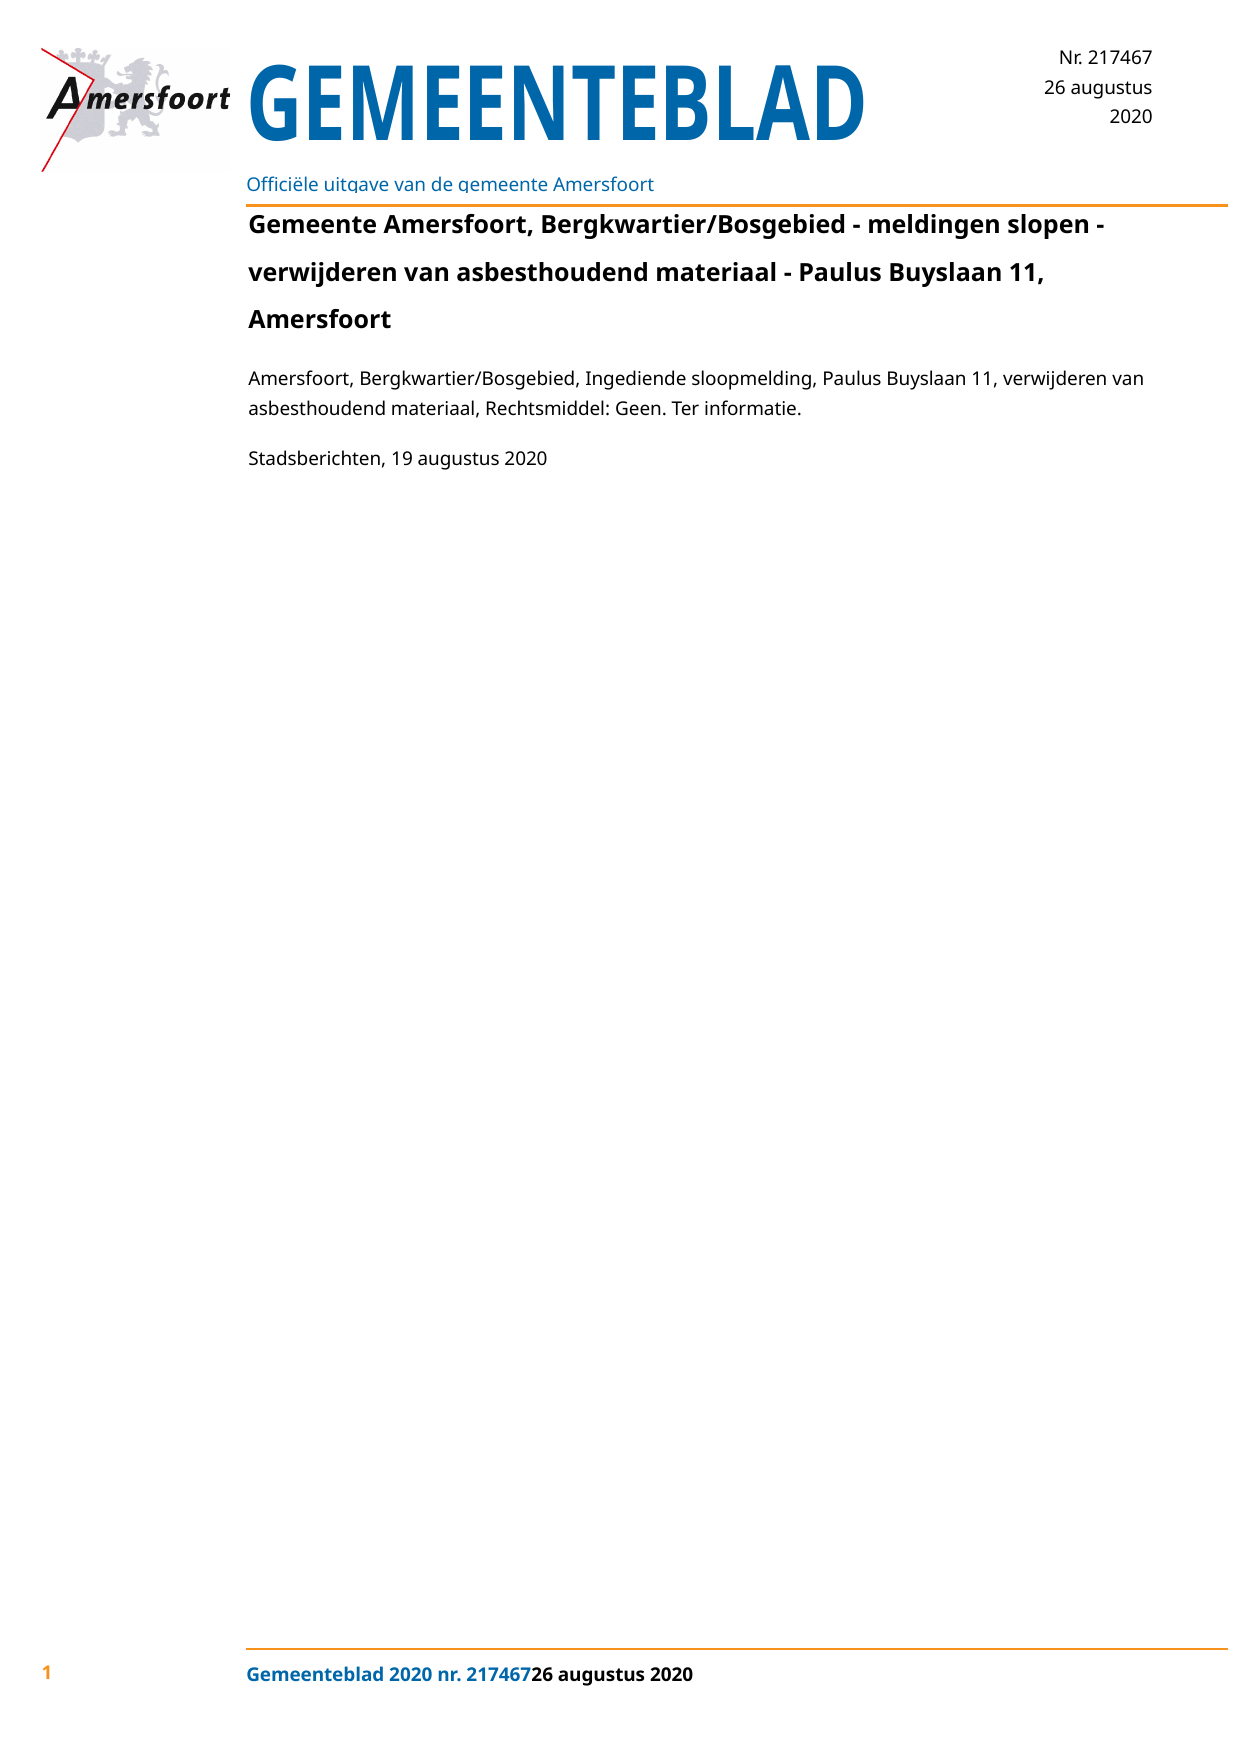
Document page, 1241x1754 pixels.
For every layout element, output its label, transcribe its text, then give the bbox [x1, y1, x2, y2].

text Gemeente Amersfoort, Bergkwartier/Bosgebied - meldingen slopen - verwijderen van asbesthoudend materiaal - Paulus Buyslaan 11, Amersfoort [248, 207, 1152, 336]
text Stadsberichten, 19 augustus 2020 [248, 446, 1152, 471]
picture [41, 47, 231, 172]
text Amersfoort, Bergkwartier/Bosgebied, Ingediende sloopmelding, Paulus Buyslaan 11, verwijderen van asbesthoudend materiaal, Rechtsmiddel: Geen. Ter informatie. [248, 366, 1152, 421]
